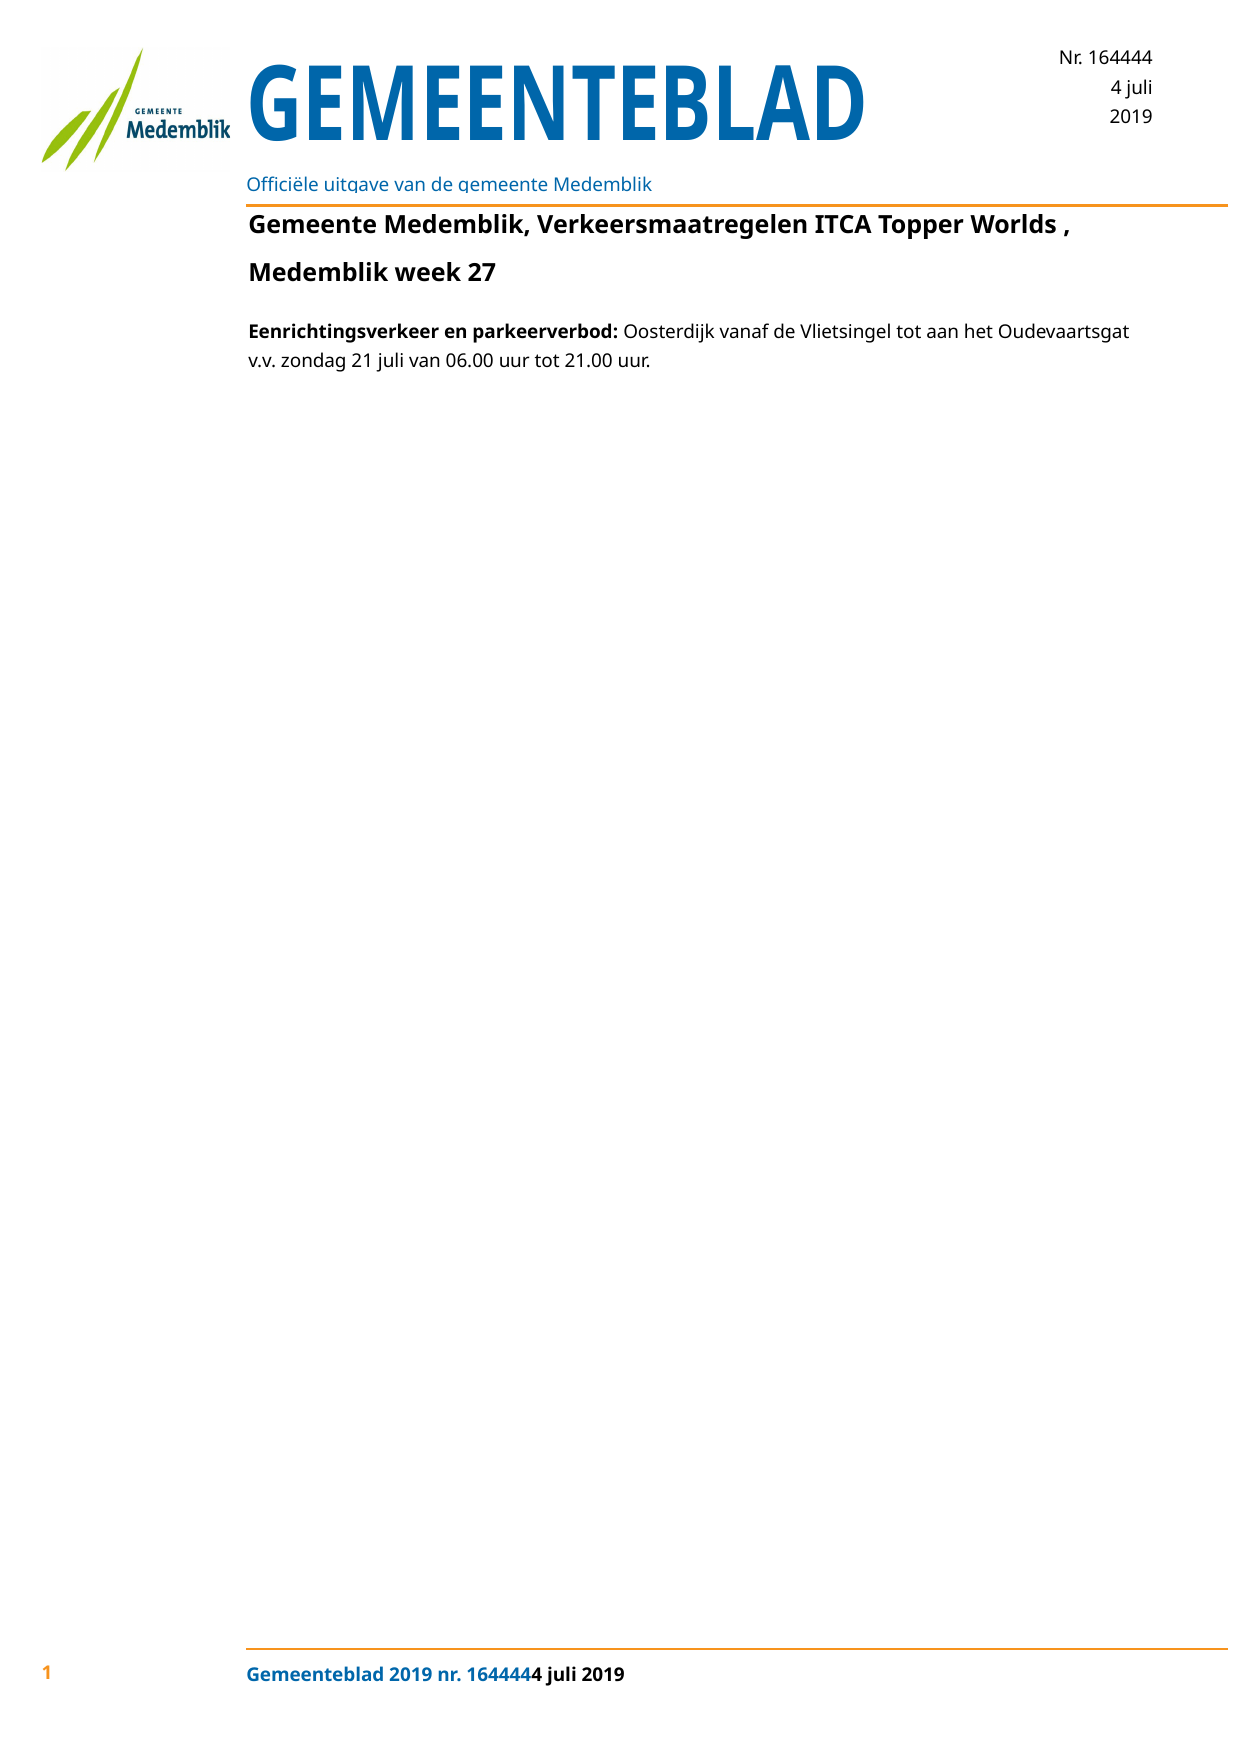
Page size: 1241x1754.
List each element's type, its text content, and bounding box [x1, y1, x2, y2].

text Gemeente Medemblik, Verkeersmaatregelen ITCA Topper Worlds , Medemblik week 27 [248, 207, 1152, 288]
text Eenrichtingsverkeer en parkeerverbod: Oosterdijk vanaf de Vlietsingel tot aan het Oudevaartsgat v.v. zondag 21 juli van 06.00 uur tot 21.00 uur. [248, 318, 1152, 373]
picture [41, 47, 231, 172]
